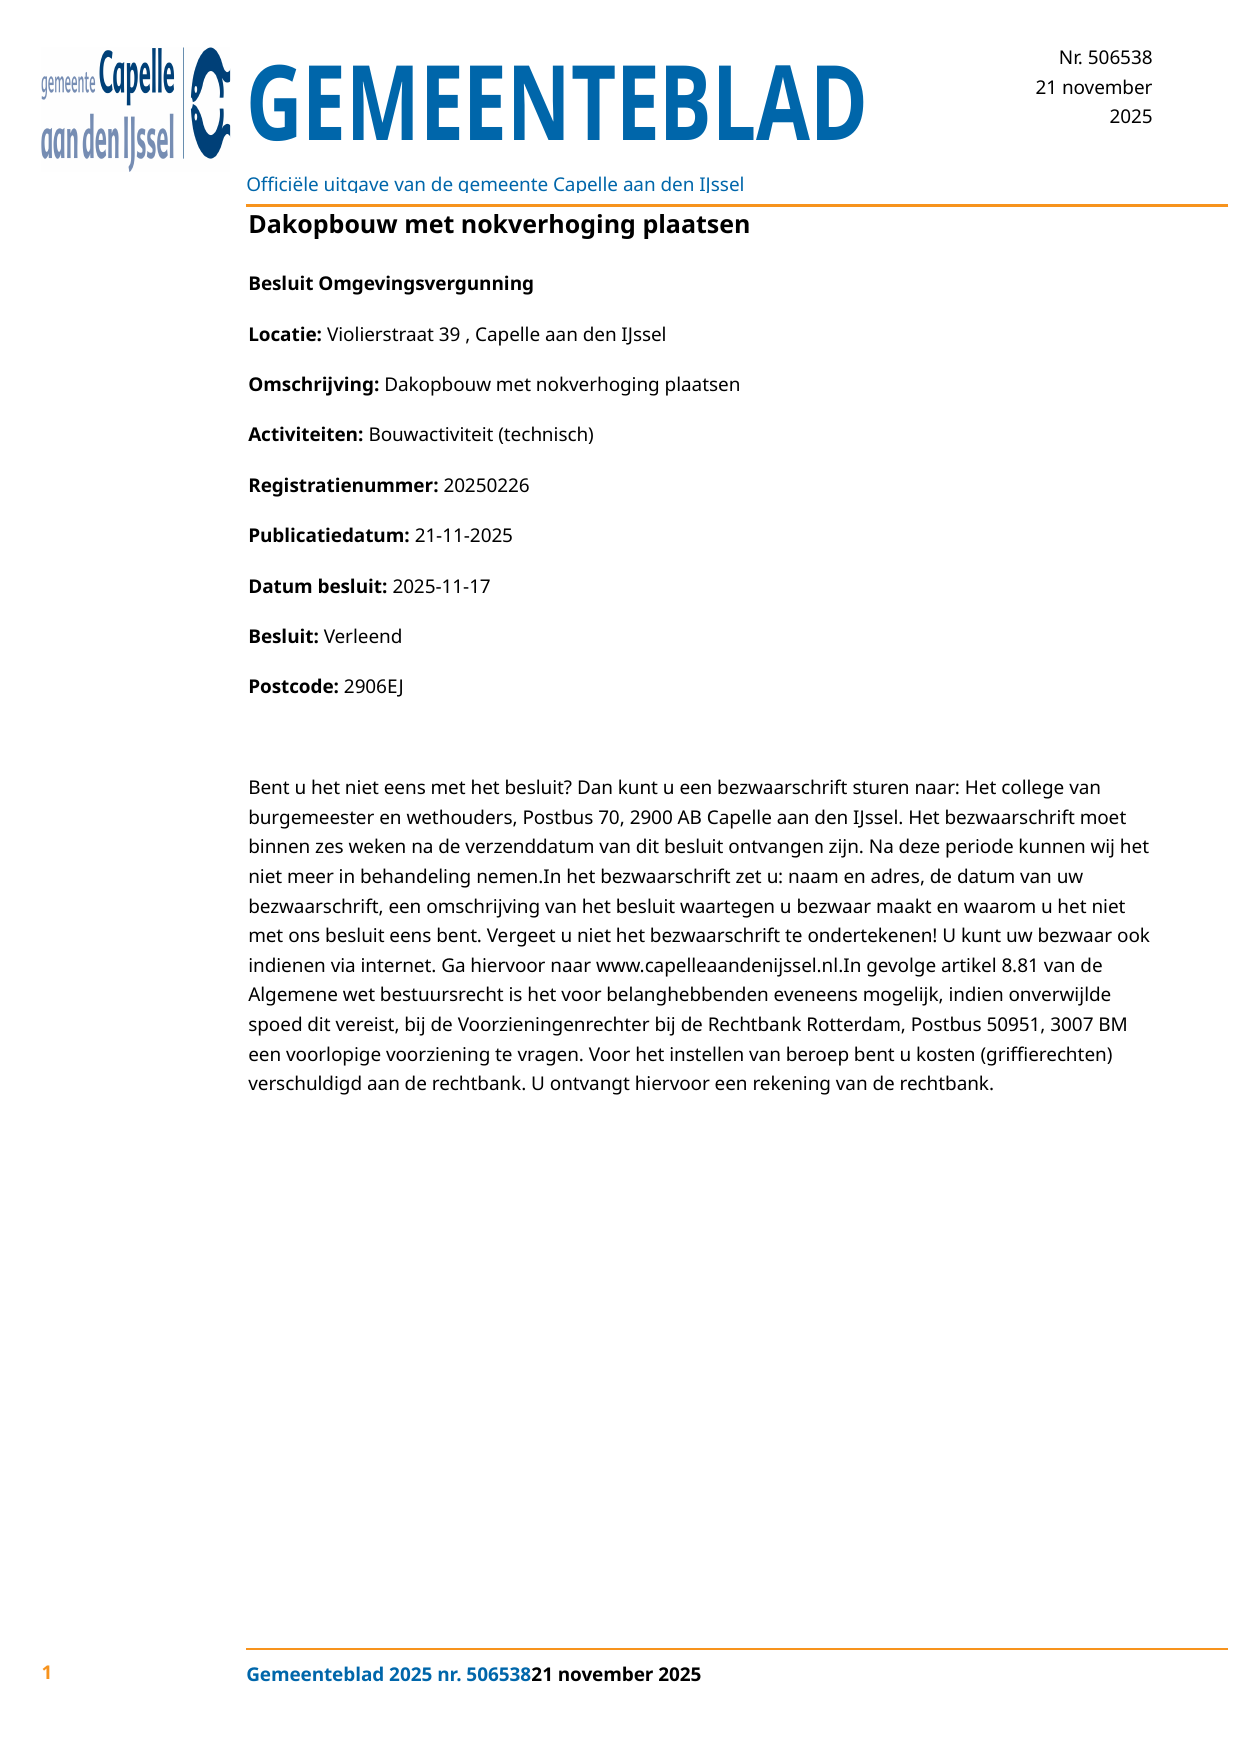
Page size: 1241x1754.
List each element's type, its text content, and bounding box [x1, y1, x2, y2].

text Activiteiten: Bouwactiviteit (technisch) [248, 422, 1152, 447]
text Dakopbouw met nokverhoging plaatsen [248, 207, 1152, 241]
text Locatie: Violierstraat 39 , Capelle aan den IJssel [248, 321, 1152, 346]
text Bent u het niet eens met het besluit? Dan kunt u een bezwaarschrift sturen naar: Het college van burgemeester en wethouders, Postbus 70, 2900 AB Capelle aan den IJssel. Het bezwaarschrift moet binnen zes weken na de verzenddatum van dit besluit ontvangen zijn. Na deze periode kunnen wij het niet meer in behandeling nemen.In het bezwaarschrift zet u: naam en adres, de datum van uw bezwaarschrift, een omschrijving van het besluit waartegen u bezwaar maakt en waarom u het niet met ons besluit eens bent. Vergeet u niet het bezwaarschrift te ondertekenen! U kunt uw bezwaar ook indienen via internet. Ga hiervoor naar www.capelleaandenijssel.nl.In gevolge artikel 8.81 van de Algemene wet bestuursrecht is het voor belanghebbenden eveneens mogelijk, indien onverwijlde spoed dit vereist, bij de Voorzieningenrechter bij de Rechtbank Rotterdam, Postbus 50951, 3007 BM een voorlopige voorziening te vragen. Voor het instellen van beroep bent u kosten (griffierechten) verschuldigd aan de rechtbank. U ontvangt hiervoor een rekening van de rechtbank. [248, 774, 1152, 1096]
text Omschrijving: Dakopbouw met nokverhoging plaatsen [248, 371, 1152, 397]
picture [41, 47, 231, 172]
text Publicatiedatum: 21-11-2025 [248, 522, 1152, 548]
text Postcode: 2906EJ [248, 674, 1152, 699]
text Registratienummer: 20250226 [248, 472, 1152, 498]
text Datum besluit: 2025-11-17 [248, 573, 1152, 598]
text Besluit: Verleend [248, 623, 1152, 649]
text Besluit Omgevingsvergunning [248, 270, 1152, 296]
